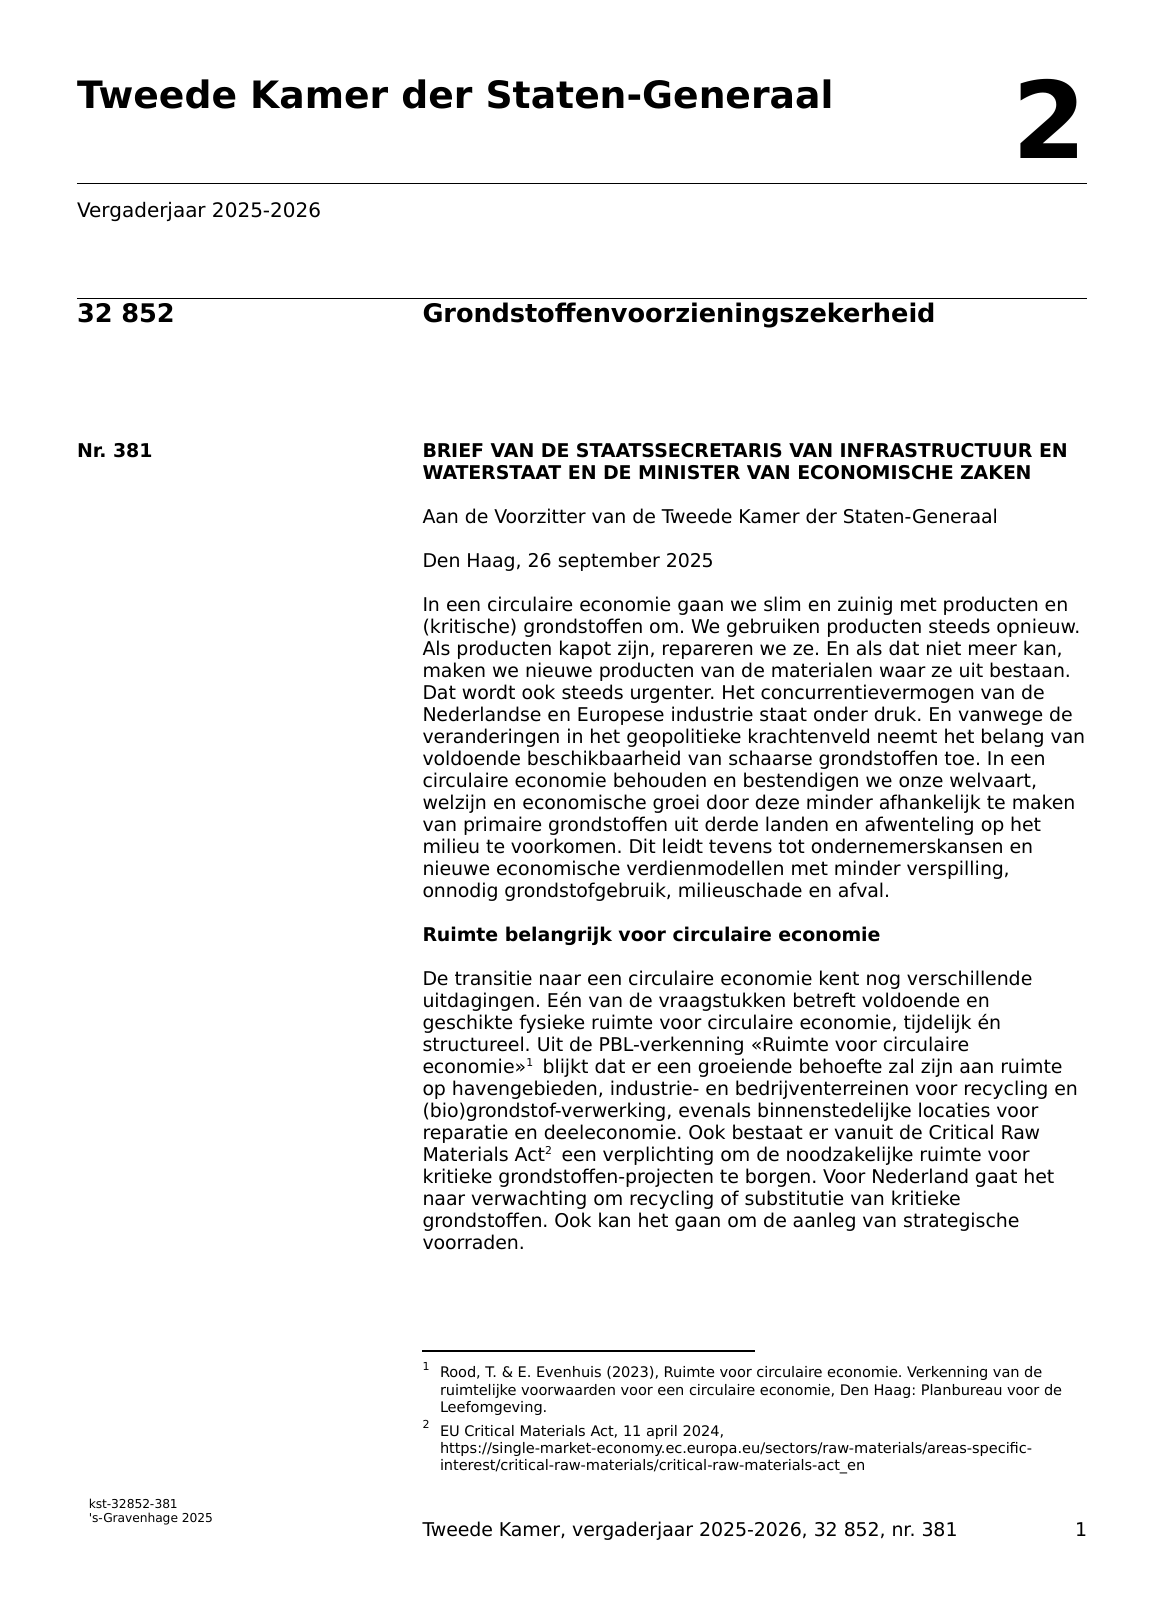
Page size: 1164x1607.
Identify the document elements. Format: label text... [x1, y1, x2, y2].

text kst-32852-381 [88, 1497, 323, 1511]
subtitle 32 852 Grondstoffenvoorzieningszekerheid [77, 299, 1087, 329]
table_header 2 [886, 59, 1087, 183]
text In een circulaire economie gaan we slim en zuinig met producten en (kritische) grondstoffen om. We gebruiken producten steeds opnieuw. Als producten kapot zijn, repareren we ze. En als dat niet meer kan, maken we nieuwe producten van de materialen waar ze uit bestaan. Dat wordt ook steeds urgenter. Het concurrentievermogen van de Nederlandse en Europese industrie staat onder druk. En vanwege de veranderingen in het geopolitieke krachtenveld neemt het belang van voldoende beschikbaarheid van schaarse grondstoffen toe. In een circulaire economie behouden en bestendigen we onze welvaart, welzijn en economische groei door deze minder afhankelijk te maken van primaire grondstoffen uit derde landen en afwenteling op het milieu te voorkomen. Dit leidt tevens tot ondernemerskansen en nieuwe economische verdienmodellen met minder verspilling, onnodig grondstofgebruik, milieuschade en afval. [422, 594, 1087, 902]
text 's-Gravenhage 2025 [88, 1511, 323, 1525]
subtitle Nr. 381 BRIEF VAN DE STAATSSECRETARIS VAN INFRASTRUCTUUR EN WATERSTAAT EN DE MINISTER VAN ECONOMISCHE ZAKEN [77, 440, 1087, 484]
table_header Tweede Kamer der Staten-Generaal [77, 59, 886, 183]
text De transitie naar een circulaire economie kent nog verschillende uitdagingen. Eén van de vraagstukken betreft voldoende en geschikte fysieke ruimte voor circulaire economie, tijdelijk én structureel. Uit de PBL-verkenning «Ruimte voor circulaire economie» blijkt dat er een groeiende behoefte zal zijn aan ruimte op havengebieden, industrie- en bedrijventerreinen voor recycling en (bio)grondstof-verwerking, evenals binnenstedelijke locaties voor reparatie en deeleconomie. Ook bestaat er vanuit de Critical Raw Materials Act een verplichting om de noodzakelijke ruimte voor kritieke grondstoffen-projecten te borgen. Voor Nederland gaat het naar verwachting om recycling of substitutie van kritieke grondstoffen. Ook kan het gaan om de aanleg van strategische voorraden. [422, 968, 1087, 1254]
table_cell Vergaderjaar 2025-2026 [77, 184, 1087, 298]
text Den Haag, 26 september 2025 [422, 550, 1087, 572]
subtitle Ruimte belangrijk voor circulaire economie [422, 924, 1087, 946]
text EU Critical Materials Act, 11 april 2024, https://single-market-economy.ec.europa.eu/sectors/raw-materials/areas-specific-interest/critical-raw-materials/critical-raw-materials-act_en [422, 1418, 1087, 1474]
text Rood, T. & E. Evenhuis (2023), Ruimte voor circulaire economie. Verkenning van de ruimtelijke voorwaarden voor een circulaire economie, Den Haag: Planbureau voor de Leefomgeving. [422, 1360, 1087, 1416]
text Aan de Voorzitter van de Tweede Kamer der Staten-Generaal [422, 506, 1087, 528]
